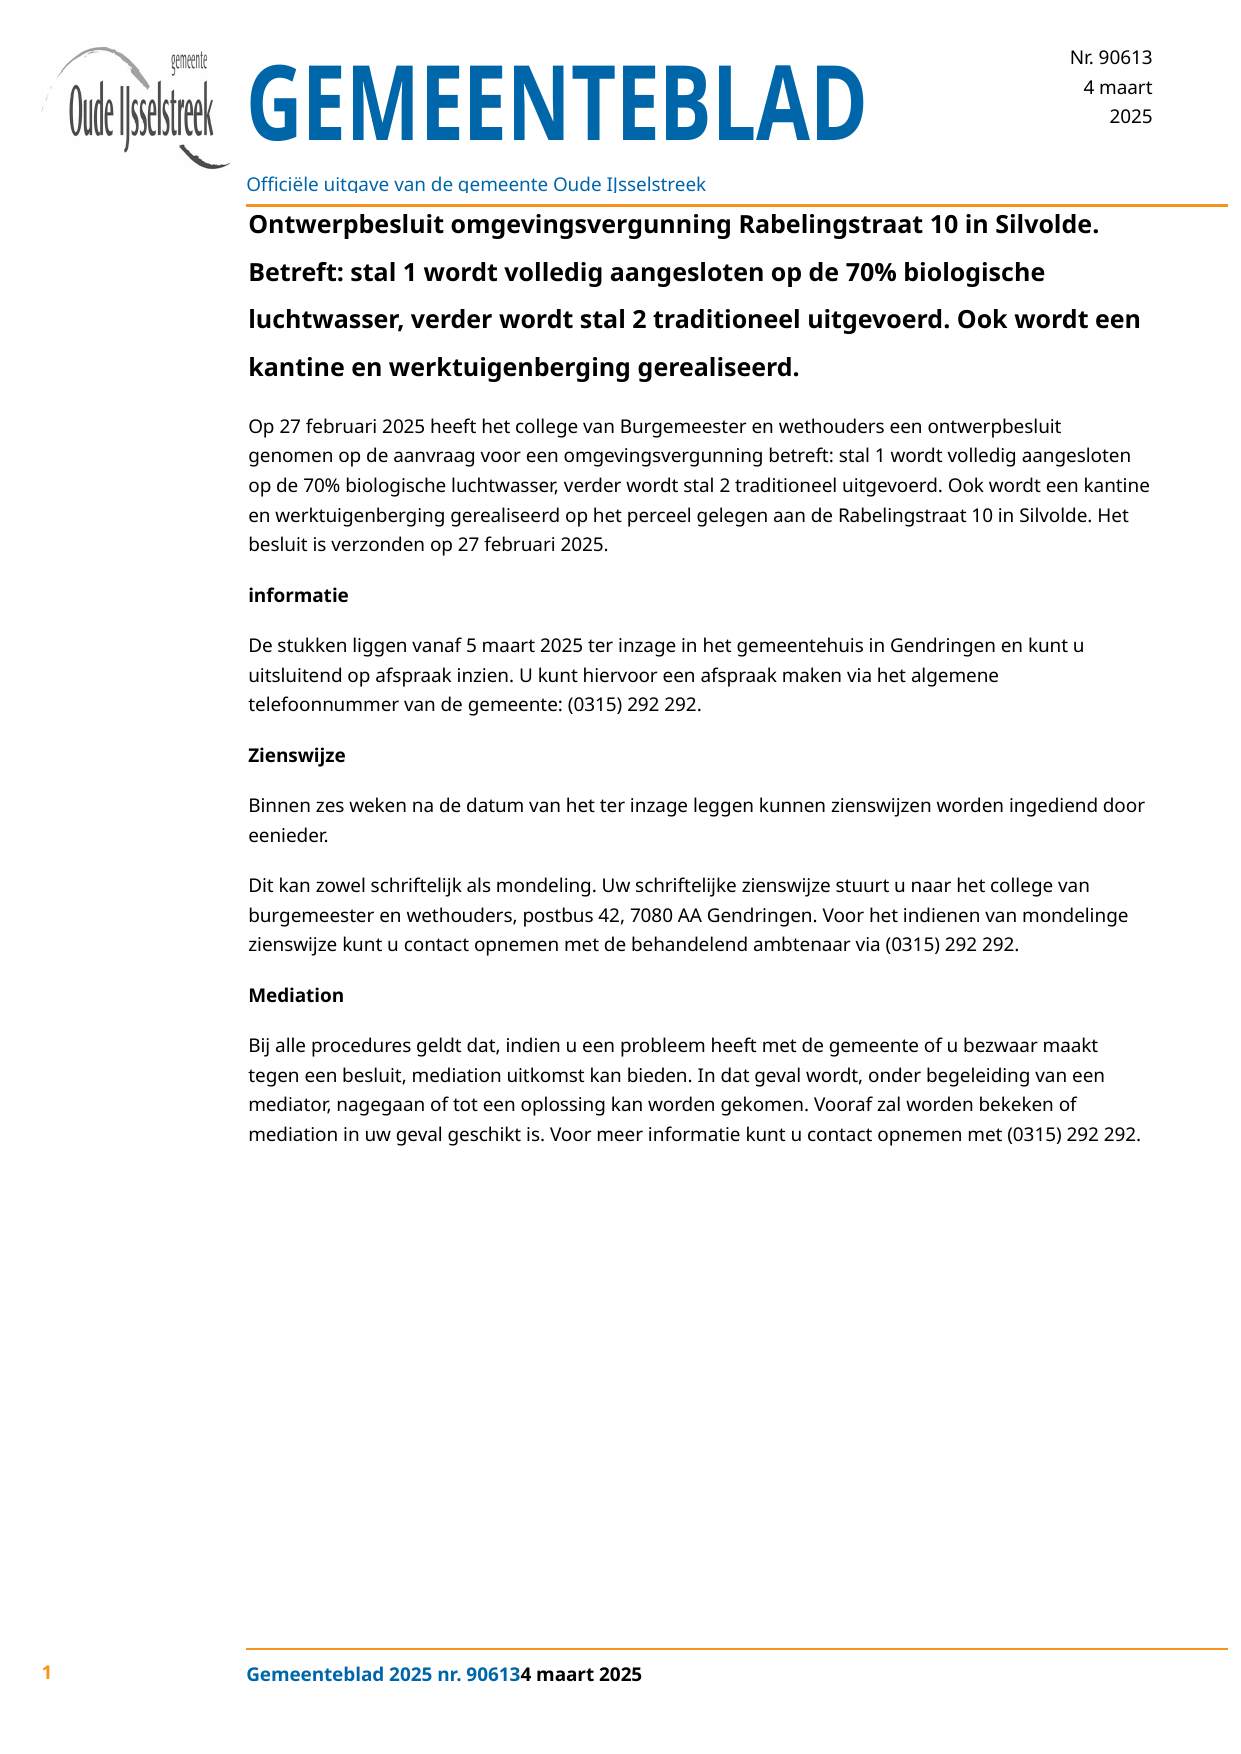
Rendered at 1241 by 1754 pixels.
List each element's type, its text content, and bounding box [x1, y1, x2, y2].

text De stukken liggen vanaf 5 maart 2025 ter inzage in het gemeentehuis in Gendringen en kunt u uitsluitend op afspraak inzien. U kunt hiervoor een afspraak maken via het algemene telefoonnummer van de gemeente: (0315) 292 292. [248, 632, 1152, 717]
text Zienswijze [248, 742, 1152, 768]
text Bij alle procedures geldt dat, indien u een probleem heeft met de gemeente of u bezwaar maakt tegen een besluit, mediation uitkomst kan bieden. In dat geval wordt, onder begeleiding van een mediator, nagegaan of tot een oplossing kan worden gekomen. Vooraf zal worden bekeken of mediation in uw geval geschikt is. Voor meer informatie kunt u contact opnemen met (0315) 292 292. [248, 1032, 1152, 1147]
text Mediation [248, 982, 1152, 1008]
text Op 27 februari 2025 heeft het college van Burgemeester en wethouders een ontwerpbesluit genomen op de aanvraag voor een omgevingsvergunning betreft: stal 1 wordt volledig aangesloten op de 70% biologische luchtwasser, verder wordt stal 2 traditioneel uitgevoerd. Ook wordt een kantine en werktuigenberging gerealiseerd op het perceel gelegen aan de Rabelingstraat 10 in Silvolde. Het besluit is verzonden op 27 februari 2025. [248, 413, 1152, 557]
text Binnen zes weken na de datum van het ter inzage leggen kunnen zienswijzen worden ingediend door eenieder. [248, 792, 1152, 848]
picture [41, 47, 231, 172]
text informatie [248, 582, 1152, 608]
text Ontwerpbesluit omgevingsvergunning Rabelingstraat 10 in Silvolde. Betreft: stal 1 wordt volledig aangesloten op de 70% biologische luchtwasser, verder wordt stal 2 traditioneel uitgevoerd. Ook wordt een kantine en werktuigenberging gerealiseerd. [248, 207, 1152, 384]
text Dit kan zowel schriftelijk als mondeling. Uw schriftelijke zienswijze stuurt u naar het college van burgemeester en wethouders, postbus 42, 7080 AA Gendringen. Voor het indienen van mondelinge zienswijze kunt u contact opnemen met de behandelend ambtenaar via (0315) 292 292. [248, 872, 1152, 957]
